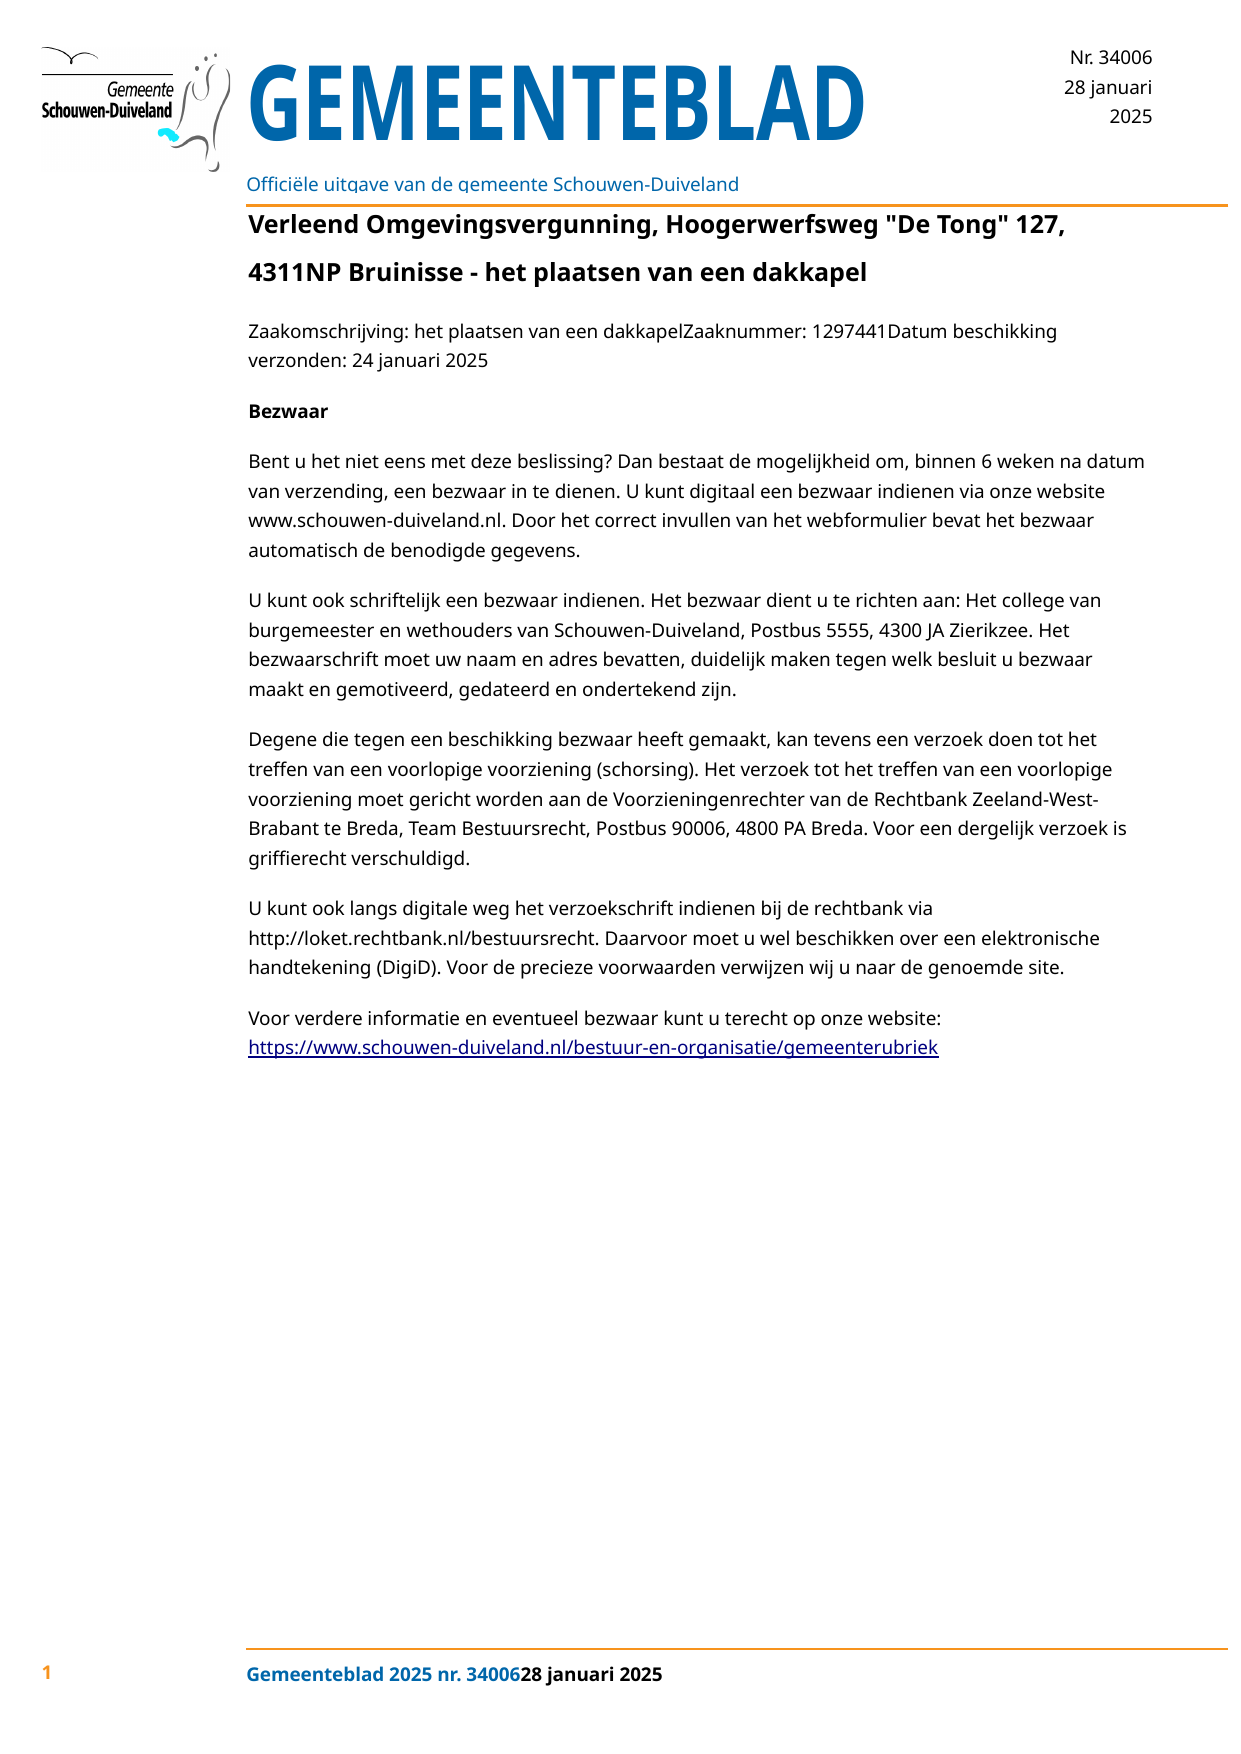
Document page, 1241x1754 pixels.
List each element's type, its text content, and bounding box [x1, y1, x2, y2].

text Verleend Omgevingsvergunning, Hoogerwerfsweg "De Tong" 127, 4311NP Bruinisse - het plaatsen van een dakkapel [248, 207, 1152, 288]
text Zaakomschrijving: het plaatsen van een dakkapelZaaknummer: 1297441Datum beschikking verzonden: 24 januari 2025 [248, 318, 1152, 373]
text Bent u het niet eens met deze beslissing? Dan bestaat de mogelijkheid om, binnen 6 weken na datum van verzending, een bezwaar in te dienen. U kunt digitaal een bezwaar indienen via onze website www.schouwen-duiveland.nl. Door het correct invullen van het webformulier bevat het bezwaar automatisch de benodigde gegevens. [248, 448, 1152, 563]
text U kunt ook schriftelijk een bezwaar indienen. Het bezwaar dient u te richten aan: Het college van burgemeester en wethouders van Schouwen-Duiveland, Postbus 5555, 4300 JA Zierikzee. Het bezwaarschrift moet uw naam en adres bevatten, duidelijk maken tegen welk besluit u bezwaar maakt en gemotiveerd, gedateerd en ondertekend zijn. [248, 587, 1152, 702]
text Bezwaar [248, 398, 1152, 424]
text Degene die tegen een beschikking bezwaar heeft gemaakt, kan tevens een verzoek doen tot het treffen van een voorlopige voorziening (schorsing). Het verzoek tot het treffen van een voorlopige voorziening moet gericht worden aan de Voorzieningenrechter van de Rechtbank Zeeland-West-Brabant te Breda, Team Bestuursrecht, Postbus 90006, 4800 PA Breda. Voor een dergelijk verzoek is griffierecht verschuldigd. [248, 727, 1152, 871]
text Voor verdere informatie en eventueel bezwaar kunt u terecht op onze website: https://www.schouwen-duiveland.nl/bestuur-en-organisatie/gemeenterubriek [248, 1005, 1152, 1060]
text U kunt ook langs digitale weg het verzoekschrift indienen bij de rechtbank via http://loket.rechtbank.nl/bestuursrecht. Daarvoor moet u wel beschikken over een elektronische handtekening (DigiD). Voor de precieze voorwaarden verwijzen wij u naar de genoemde site. [248, 895, 1152, 980]
picture [41, 47, 231, 172]
